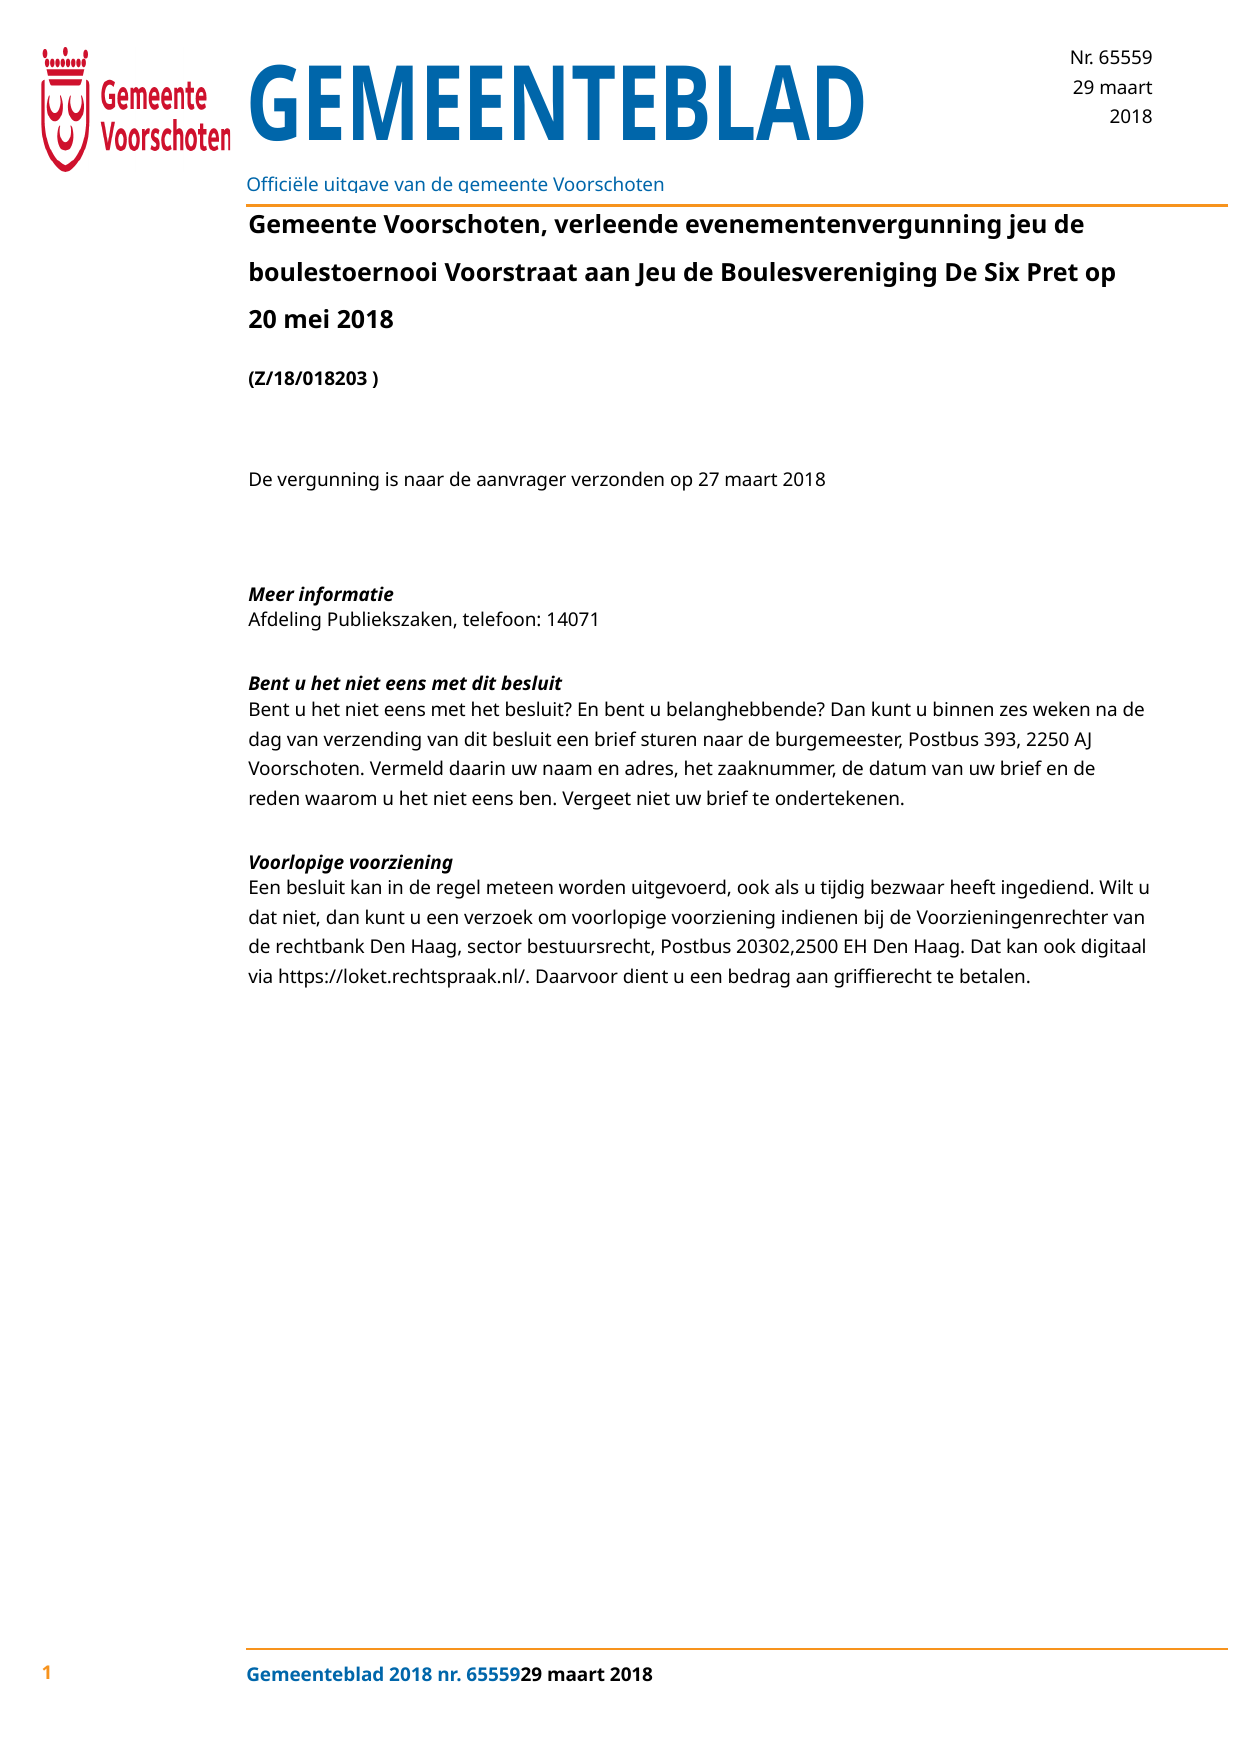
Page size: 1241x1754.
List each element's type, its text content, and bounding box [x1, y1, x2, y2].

text Gemeente Voorschoten, verleende evenementenvergunning jeu de boulestoernooi Voorstraat aan Jeu de Boulesvereniging De Six Pret op 20 mei 2018 [248, 207, 1152, 336]
text Afdeling Publiekszaken, telefoon: 14071 [248, 606, 1152, 632]
text Meer informatie [248, 581, 1152, 606]
text (Z/18/018203 ) [248, 366, 1152, 391]
text Voorlopige voorziening [248, 849, 1152, 874]
picture [41, 47, 231, 172]
text Bent u het niet eens met het besluit? En bent u belanghebbende? Dan kunt u binnen zes weken na de dag van verzending van dit besluit een brief sturen naar de burgemeester, Postbus 393, 2250 AJ Voorschoten. Vermeld daarin uw naam en adres, het zaaknummer, de datum van uw brief en de reden waarom u het niet eens ben. Vergeet niet uw brief te ondertekenen. [248, 696, 1152, 811]
text Een besluit kan in de regel meteen worden uitgevoerd, ook als u tijdig bezwaar heeft ingediend. Wilt u dat niet, dan kunt u een verzoek om voorlopige voorziening indienen bij de Voorzieningenrechter van de rechtbank Den Haag, sector bestuursrecht, Postbus 20302,2500 EH Den Haag. Dat kan ook digitaal via https://loket.rechtspraak.nl/. Daarvoor dient u een bedrag aan griffierecht te betalen. [248, 874, 1152, 989]
text Bent u het niet eens met dit besluit [248, 670, 1152, 696]
text De vergunning is naar de aanvrager verzonden op 27 maart 2018 [248, 466, 1152, 492]
